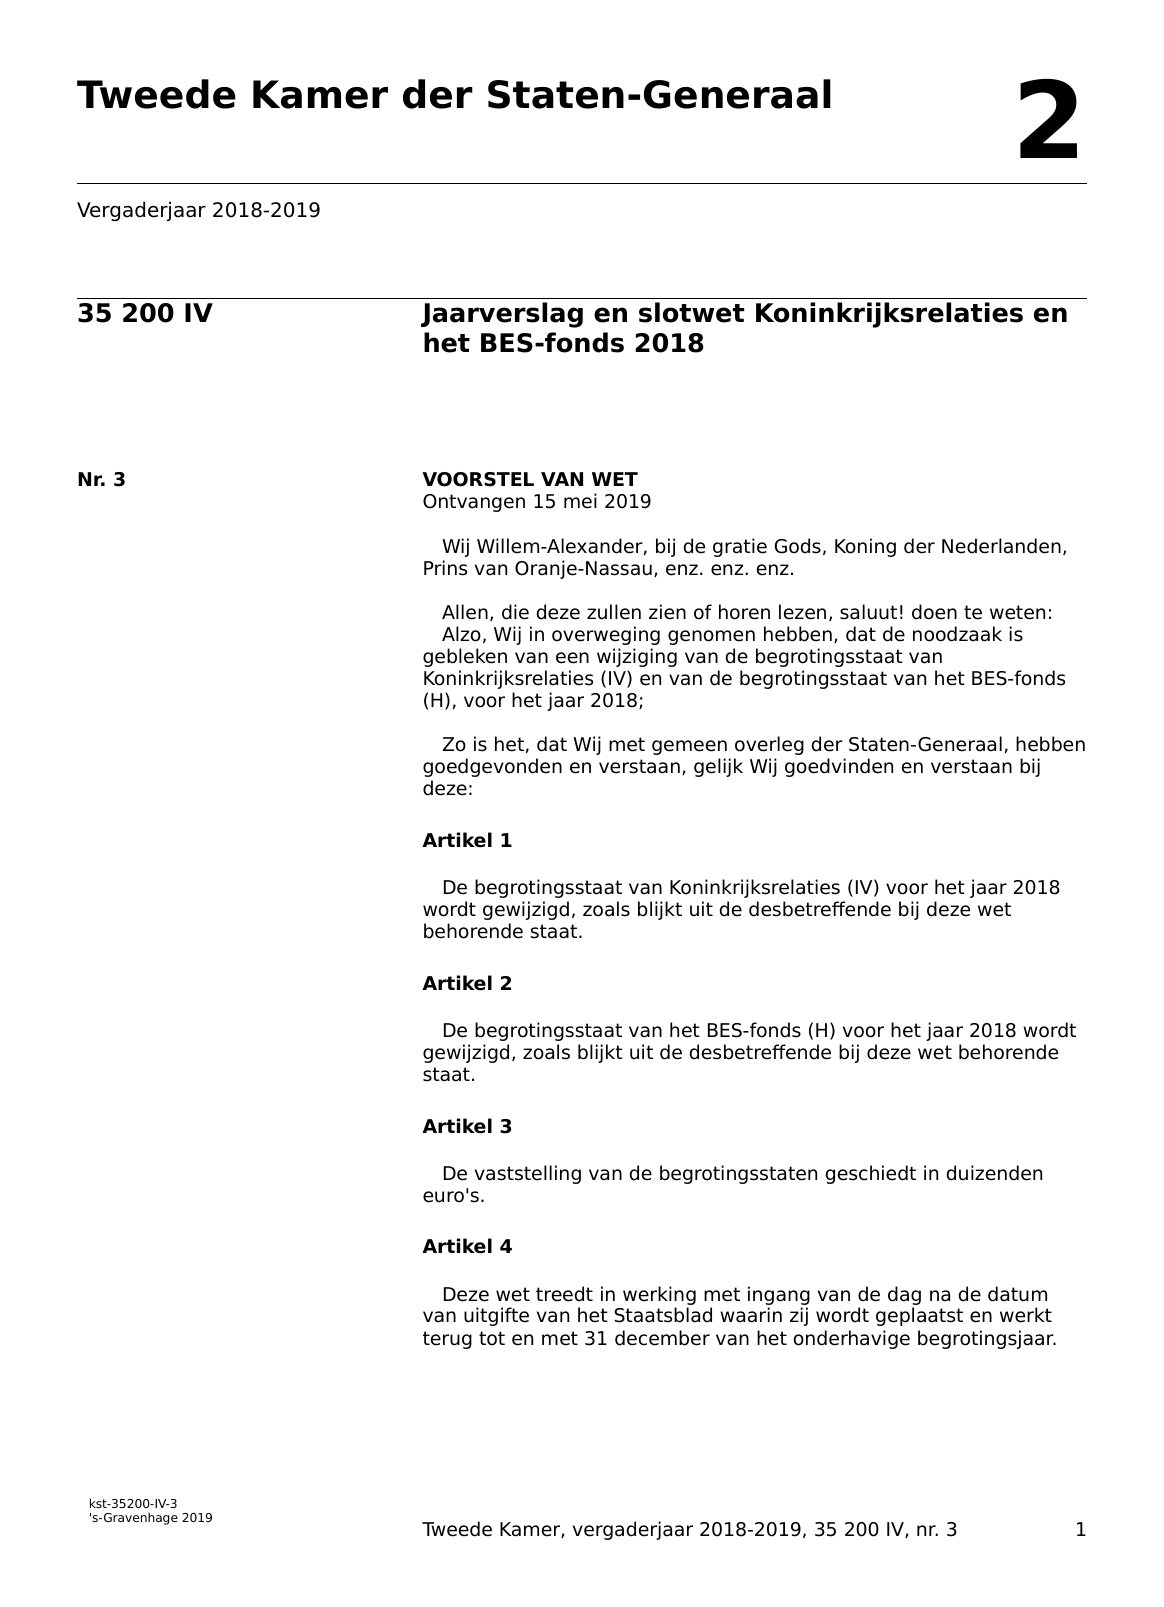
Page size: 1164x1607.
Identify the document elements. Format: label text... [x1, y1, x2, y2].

text De begrotingsstaat van het BES-fonds (H) voor het jaar 2018 wordt gewijzigd, zoals blijkt uit de desbetreffende bij deze wet behorende staat. [422, 1019, 1087, 1086]
text Deze wet treedt in werking met ingang van de dag na de datum van uitgifte van het Staatsblad waarin zij wordt geplaatst en werkt terug tot en met 31 december van het onderhavige begrotingsjaar. [422, 1283, 1087, 1349]
text Zo is het, dat Wij met gemeen overleg der Staten-Generaal, hebben goedgevonden en verstaan, gelijk Wij goedvinden en verstaan bij deze: [422, 734, 1087, 800]
text Ontvangen 15 mei 2019 [422, 491, 1087, 513]
subtitle 35 200 IV Jaarverslag en slotwet Koninkrijksrelaties en het BES-fonds 2018 [77, 299, 1087, 358]
subtitle Artikel 2 [422, 973, 1087, 994]
subtitle Artikel 4 [422, 1236, 1087, 1258]
table_cell Vergaderjaar 2018-2019 [77, 184, 1087, 298]
table_header Tweede Kamer der Staten-Generaal [77, 59, 886, 183]
text Wij Willem-Alexander, bij de gratie Gods, Koning der Nederlanden, Prins van Oranje-Nassau, enz. enz. enz. [422, 536, 1087, 579]
text kst-35200-IV-3 [88, 1497, 323, 1511]
text 's-Gravenhage 2019 [88, 1511, 323, 1525]
subtitle Nr. 3 VOORSTEL VAN WET [77, 469, 1087, 491]
table_header 2 [886, 59, 1087, 183]
text Allen, die deze zullen zien of horen lezen, saluut! doen te weten: [422, 602, 1087, 624]
text De begrotingsstaat van Koninkrijksrelaties (IV) voor het jaar 2018 wordt gewijzigd, zoals blijkt uit de desbetreffende bij deze wet behorende staat. [422, 877, 1087, 943]
subtitle Artikel 1 [422, 830, 1087, 852]
text De vaststelling van de begrotingsstaten geschiedt in duizenden euro's. [422, 1162, 1087, 1206]
subtitle Artikel 3 [422, 1116, 1087, 1137]
text Alzo, Wij in overweging genomen hebben, dat de noodzaak is gebleken van een wijziging van de begrotingsstaat van Koninkrijksrelaties (IV) en van de begrotingsstaat van het BES-fonds (H), voor het jaar 2018; [422, 624, 1087, 712]
